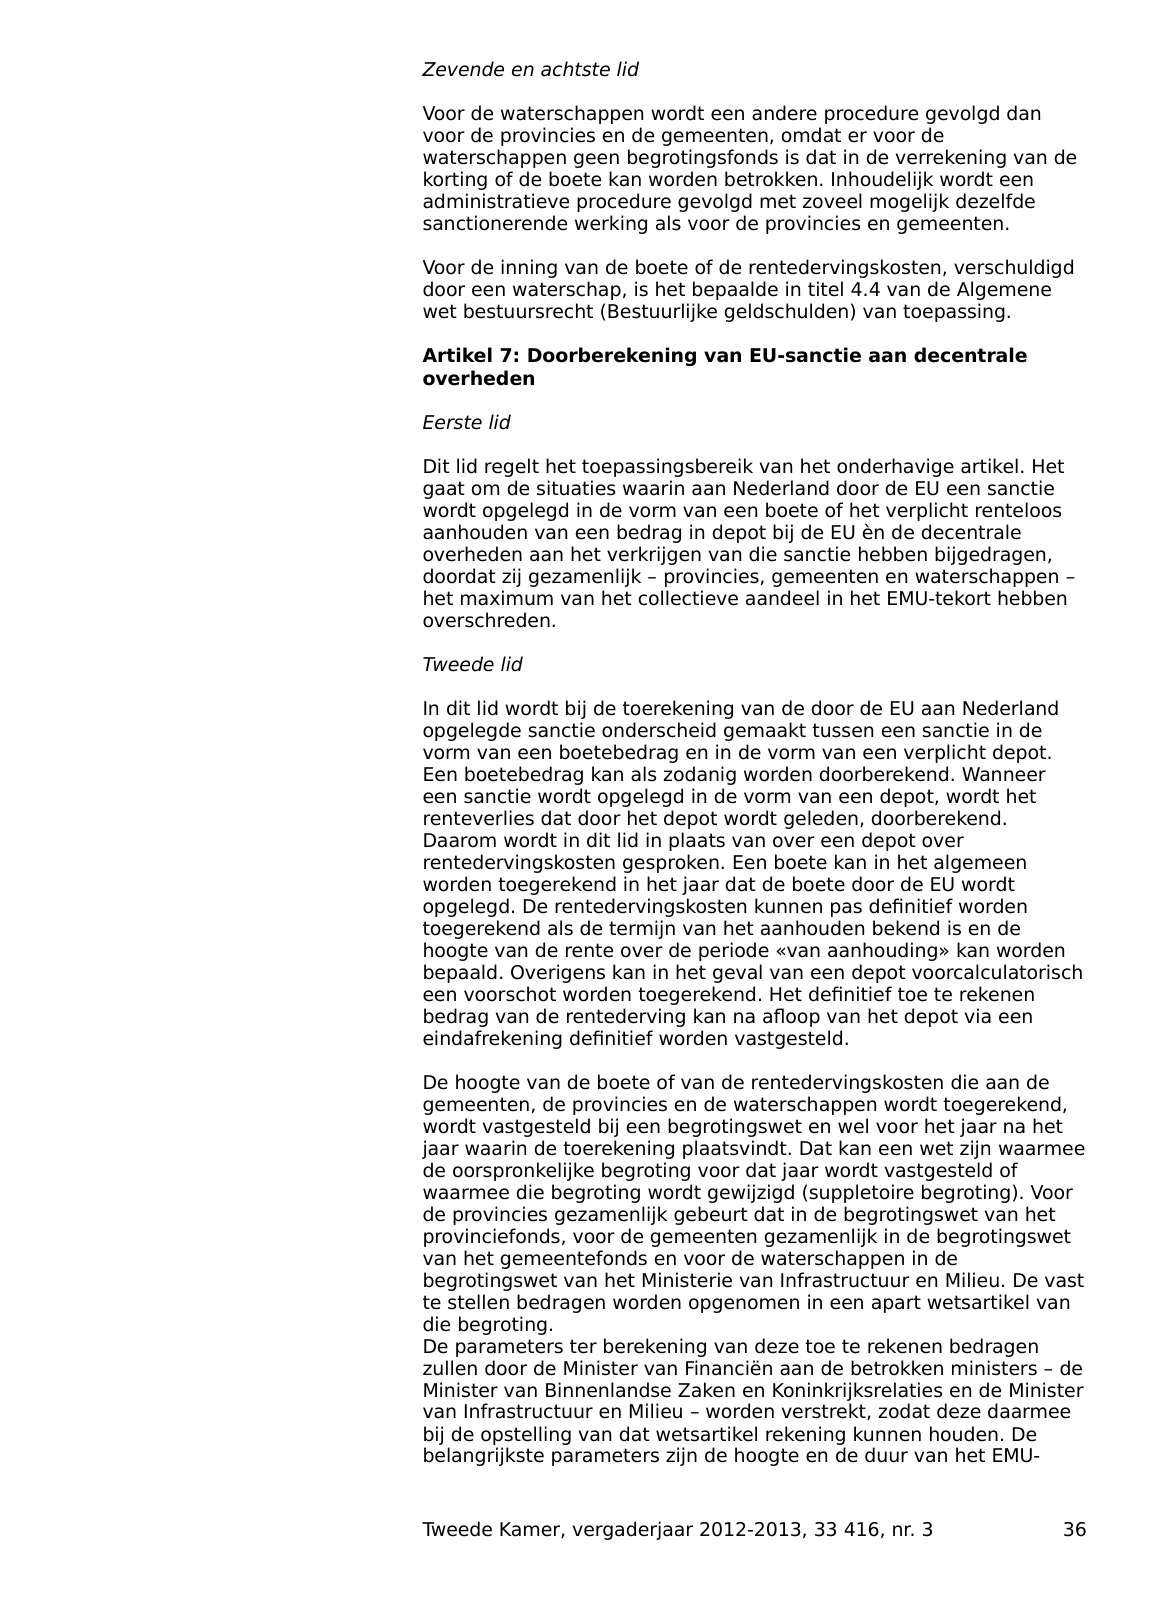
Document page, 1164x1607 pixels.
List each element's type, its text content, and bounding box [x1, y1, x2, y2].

text Voor de waterschappen wordt een andere procedure gevolgd dan voor de provincies en de gemeenten, omdat er voor de waterschappen geen begrotingsfonds is dat in de verrekening van de korting of de boete kan worden betrokken. Inhoudelijk wordt een administratieve procedure gevolgd met zoveel mogelijk dezelfde sanctionerende werking als voor de provincies en gemeenten. [422, 103, 1087, 235]
subtitle Zevende en achtste lid [422, 59, 1087, 81]
text De parameters ter berekening van deze toe te rekenen bedragen zullen door de Minister van Financiën aan de betrokken ministers – de Minister van Binnenlandse Zaken en Koninkrijksrelaties en de Minister van Infrastructuur en Milieu – worden verstrekt, zodat deze daarmee bij de opstelling van dat wetsartikel rekening kunnen houden. De belangrijkste parameters zijn de hoogte en de duur van het EMU- [422, 1336, 1087, 1467]
subtitle Eerste lid [422, 412, 1087, 433]
text Voor de inning van de boete of de rentedervingskosten, verschuldigd door een waterschap, is het bepaalde in titel 4.4 van de Algemene wet bestuursrecht (Bestuurlijke geldschulden) van toepassing. [422, 257, 1087, 323]
text De hoogte van de boete of van de rentedervingskosten die aan de gemeenten, de provincies en de waterschappen wordt toegerekend, wordt vastgesteld bij een begrotingswet en wel voor het jaar na het jaar waarin de toerekening plaatsvindt. Dat kan een wet zijn waarmee de oorspronkelijke begroting voor dat jaar wordt vastgesteld of waarmee die begroting wordt gewijzigd (suppletoire begroting). Voor de provincies gezamenlijk gebeurt dat in de begrotingswet van het provinciefonds, voor de gemeenten gezamenlijk in de begrotingswet van het gemeentefonds en voor de waterschappen in de begrotingswet van het Ministerie van Infrastructuur en Milieu. De vast te stellen bedragen worden opgenomen in een apart wetsartikel van die begroting. [422, 1072, 1087, 1336]
subtitle Tweede lid [422, 654, 1087, 676]
text In dit lid wordt bij de toerekening van de door de EU aan Nederland opgelegde sanctie onderscheid gemaakt tussen een sanctie in de vorm van een boetebedrag en in de vorm van een verplicht depot. Een boetebedrag kan als zodanig worden doorberekend. Wanneer een sanctie wordt opgelegd in de vorm van een depot, wordt het renteverlies dat door het depot wordt geleden, doorberekend. Daarom wordt in dit lid in plaats van over een depot over rentedervingskosten gesproken. Een boete kan in het algemeen worden toegerekend in het jaar dat de boete door de EU wordt opgelegd. De rentedervingskosten kunnen pas definitief worden toegerekend als de termijn van het aanhouden bekend is en de hoogte van de rente over de periode «van aanhouding» kan worden bepaald. Overigens kan in het geval van een depot voorcalculatorisch een voorschot worden toegerekend. Het definitief toe te rekenen bedrag van de rentederving kan na afloop van het depot via een eindafrekening definitief worden vastgesteld. [422, 698, 1087, 1049]
subtitle Artikel 7: Doorberekening van EU-sanctie aan decentrale overheden [422, 345, 1087, 389]
text Dit lid regelt het toepassingsbereik van het onderhavige artikel. Het gaat om de situaties waarin aan Nederland door de EU een sanctie wordt opgelegd in de vorm van een boete of het verplicht renteloos aanhouden van een bedrag in depot bij de EU èn de decentrale overheden aan het verkrijgen van die sanctie hebben bijgedragen, doordat zij gezamenlijk – provincies, gemeenten en waterschappen – het maximum van het collectieve aandeel in het EMU-tekort hebben overschreden. [422, 456, 1087, 632]
